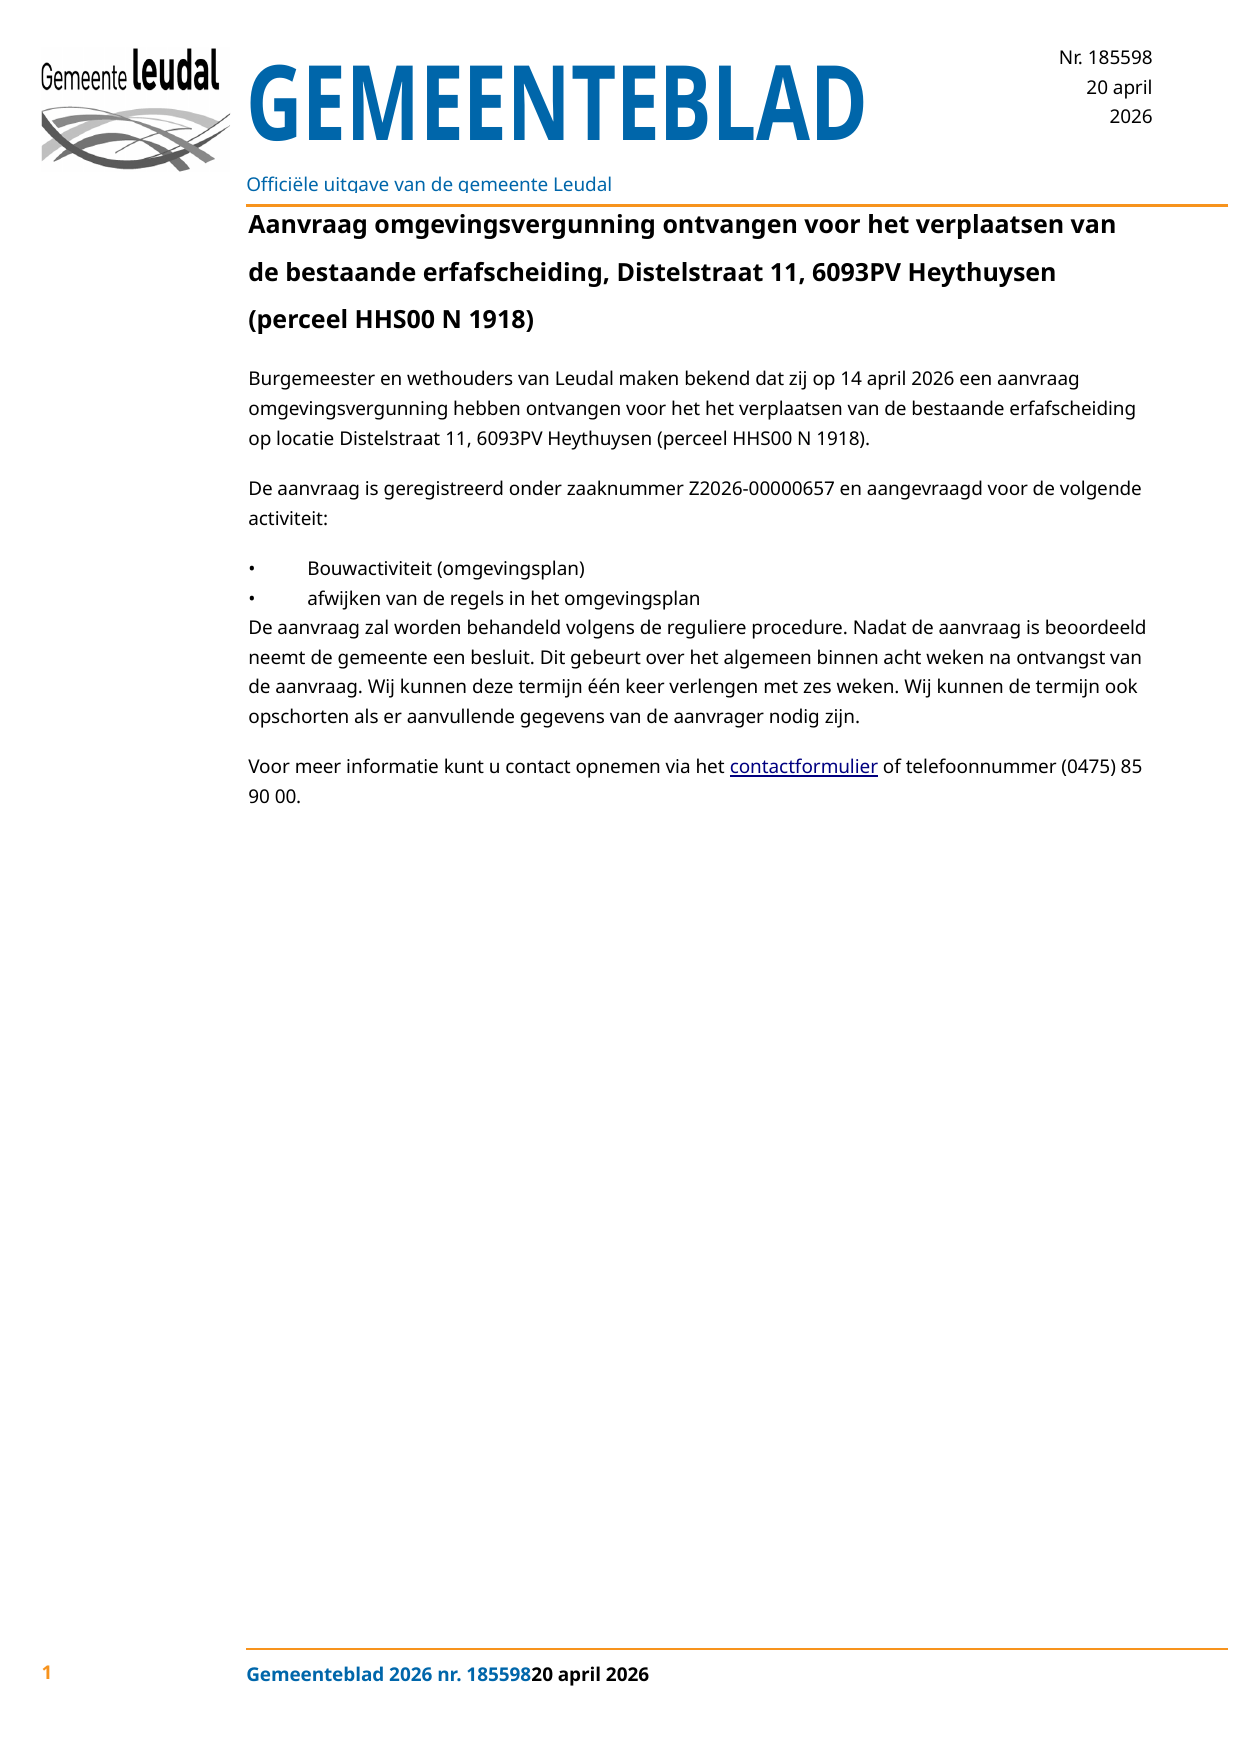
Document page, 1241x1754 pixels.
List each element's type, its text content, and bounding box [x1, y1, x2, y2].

text Burgemeester en wethouders van Leudal maken bekend dat zij op 14 april 2026 een aanvraag omgevingsvergunning hebben ontvangen voor het het verplaatsen van de bestaande erfafscheiding op locatie Distelstraat 11, 6093PV Heythuysen (perceel HHS00 N 1918). [248, 366, 1152, 450]
list afwijken van de regels in het omgevingsplan [248, 585, 1152, 610]
text De aanvraag zal worden behandeld volgens de reguliere procedure. Nadat de aanvraag is beoordeeld neemt de gemeente een besluit. Dit gebeurt over het algemeen binnen acht weken na ontvangst van de aanvraag. Wij kunnen deze termijn één keer verlengen met zes weken. Wij kunnen de termijn ook opschorten als er aanvullende gegevens van de aanvrager nodig zijn. [248, 614, 1152, 729]
picture [41, 47, 231, 172]
text De aanvraag is geregistreerd onder zaaknummer Z2026-00000657 en aangevraagd voor de volgende activiteit: [248, 475, 1152, 530]
text Aanvraag omgevingsvergunning ontvangen voor het verplaatsen van de bestaande erfafscheiding, Distelstraat 11, 6093PV Heythuysen (perceel HHS00 N 1918) [248, 207, 1152, 336]
text Voor meer informatie kunt u contact opnemen via het contactformulier of telefoonnummer (0475) 85 90 00. [248, 753, 1152, 809]
list Bouwactiviteit (omgevingsplan) [248, 555, 1152, 581]
